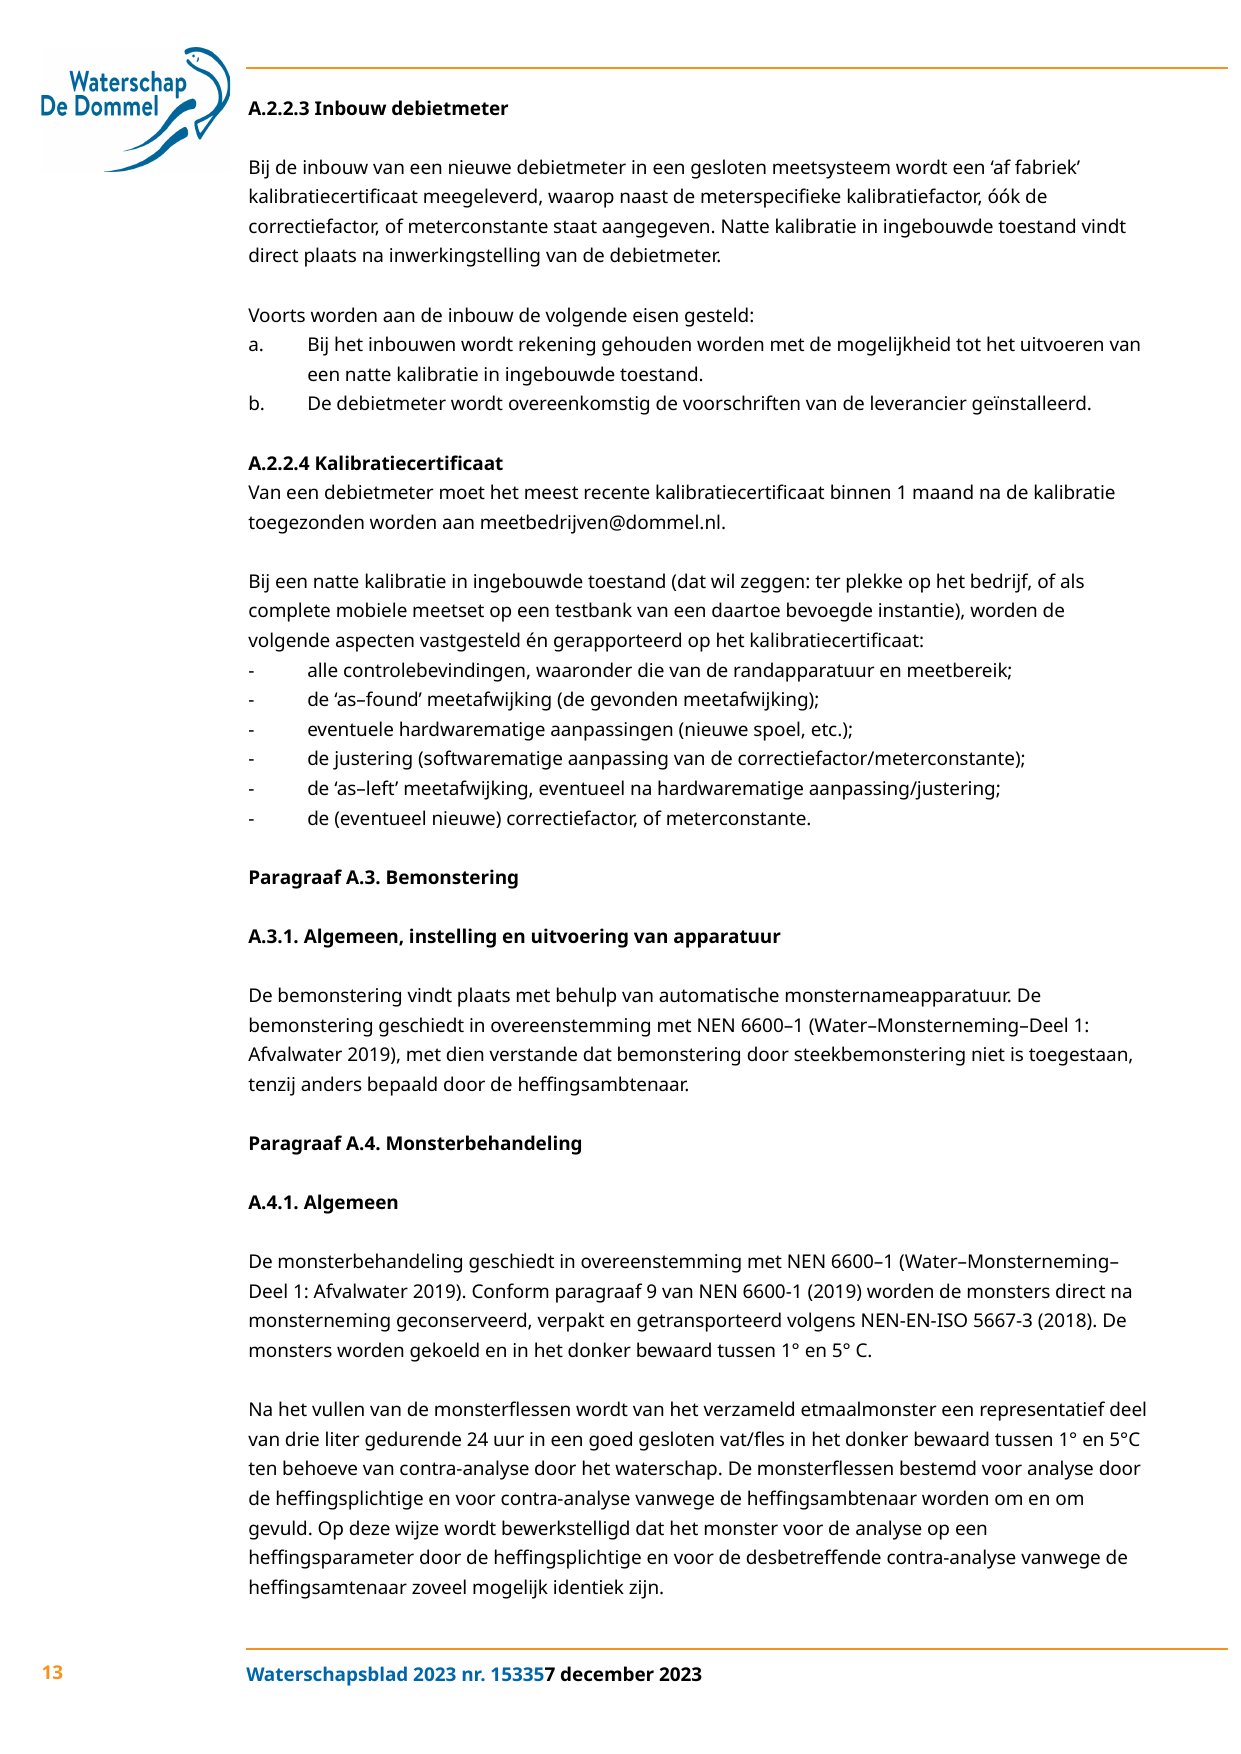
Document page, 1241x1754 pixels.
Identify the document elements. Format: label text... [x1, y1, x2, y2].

list de (eventueel nieuwe) correctiefactor, of meterconstante. [248, 805, 1152, 831]
list de ‘as–left’ meetafwijking, eventueel na hardwarematige aanpassing/justering; [248, 775, 1152, 801]
list Bij het inbouwen wordt rekening gehouden worden met de mogelijkheid tot het uitvoeren van een natte kalibratie in ingebouwde toestand. [248, 331, 1152, 387]
text Bij een natte kalibratie in ingebouwde toestand (dat wil zeggen: ter plekke op het bedrijf, of als [248, 568, 1152, 594]
text Bij de inbouw van een nieuwe debietmeter in een gesloten meetsysteem wordt een ‘af fabriek’ kalibratiecertificaat meegeleverd, waarop naast de meterspecifieke kalibratiefactor, óók de correctiefactor, of meterconstante staat aangegeven. Natte kalibratie in ingebouwde toestand vindt direct plaats na inwerkingstelling van de debietmeter. [248, 154, 1152, 268]
text De bemonstering vindt plaats met behulp van automatische monsternameapparatuur. De bemonstering geschiedt in overeenstemming met NEN 6600–1 (Water–Monsterneming–Deel 1: Afvalwater 2019), met dien verstande dat bemonstering door steekbemonstering niet is toegestaan, tenzij anders bepaald door de heffingsambtenaar. [248, 982, 1152, 1097]
text Na het vullen van de monsterflessen wordt van het verzameld etmaalmonster een representatief deel van drie liter gedurende 24 uur in een goed gesloten vat/fles in het donker bewaard tussen 1° en 5°C ten behoeve van contra-analyse door het waterschap. De monsterflessen bestemd voor analyse door de heffingsplichtige en voor contra-analyse vanwege de heffingsambtenaar worden om en om gevuld. Op deze wijze wordt bewerkstelligd dat het monster voor de analyse op een heffingsparameter door de heffingsplichtige en voor de desbetreffende contra-analyse vanwege de heffingsamtenaar zoveel mogelijk identiek zijn. [248, 1396, 1152, 1600]
text A.2.2.4 Kalibratiecertificaat [248, 450, 1152, 476]
text Paragraaf A.3. Bemonstering [248, 864, 1152, 890]
text Van een debietmeter moet het meest recente kalibratiecertificaat binnen 1 maand na de kalibratie toegezonden worden aan meetbedrijven@dommel.nl. [248, 479, 1152, 535]
list De debietmeter wordt overeenkomstig de voorschriften van de leverancier geïnstalleerd. [248, 391, 1152, 416]
picture [198, 118, 210, 131]
text A.4.1. Algemeen [248, 1189, 1152, 1215]
list alle controlebevindingen, waaronder die van de randapparatuur en meetbereik; [248, 657, 1152, 683]
text A.3.1. Algemeen, instelling en uitvoering van apparatuur [248, 923, 1152, 949]
text complete mobiele meetset op een testbank van een daartoe bevoegde instantie), worden de volgende aspecten vastgesteld én gerapporteerd op het kalibratiecertificaat: [248, 598, 1152, 653]
picture [41, 47, 231, 172]
list de justering (softwarematige aanpassing van de correctiefactor/meterconstante); [248, 746, 1152, 771]
text A.2.2.3 Inbouw debietmeter [248, 95, 1152, 121]
picture [204, 47, 231, 76]
text Voorts worden aan de inbouw de volgende eisen gesteld: [248, 302, 1152, 328]
list eventuele hardwarematige aanpassingen (nieuwe spoel, etc.); [248, 716, 1152, 742]
text De monsterbehandeling geschiedt in overeenstemming met NEN 6600–1 (Water–Monsterneming–Deel 1: Afvalwater 2019). Conform paragraaf 9 van NEN 6600-1 (2019) worden de monsters direct na monsterneming geconserveerd, verpakt en getransporteerd volgens NEN-EN-ISO 5667-3 (2018). De monsters worden gekoeld en in het donker bewaard tussen 1° en 5° C. [248, 1248, 1152, 1363]
list de ‘as–found’ meetafwijking (de gevonden meetafwijking); [248, 686, 1152, 712]
text Paragraaf A.4. Monsterbehandeling [248, 1130, 1152, 1156]
picture [45, 99, 51, 111]
